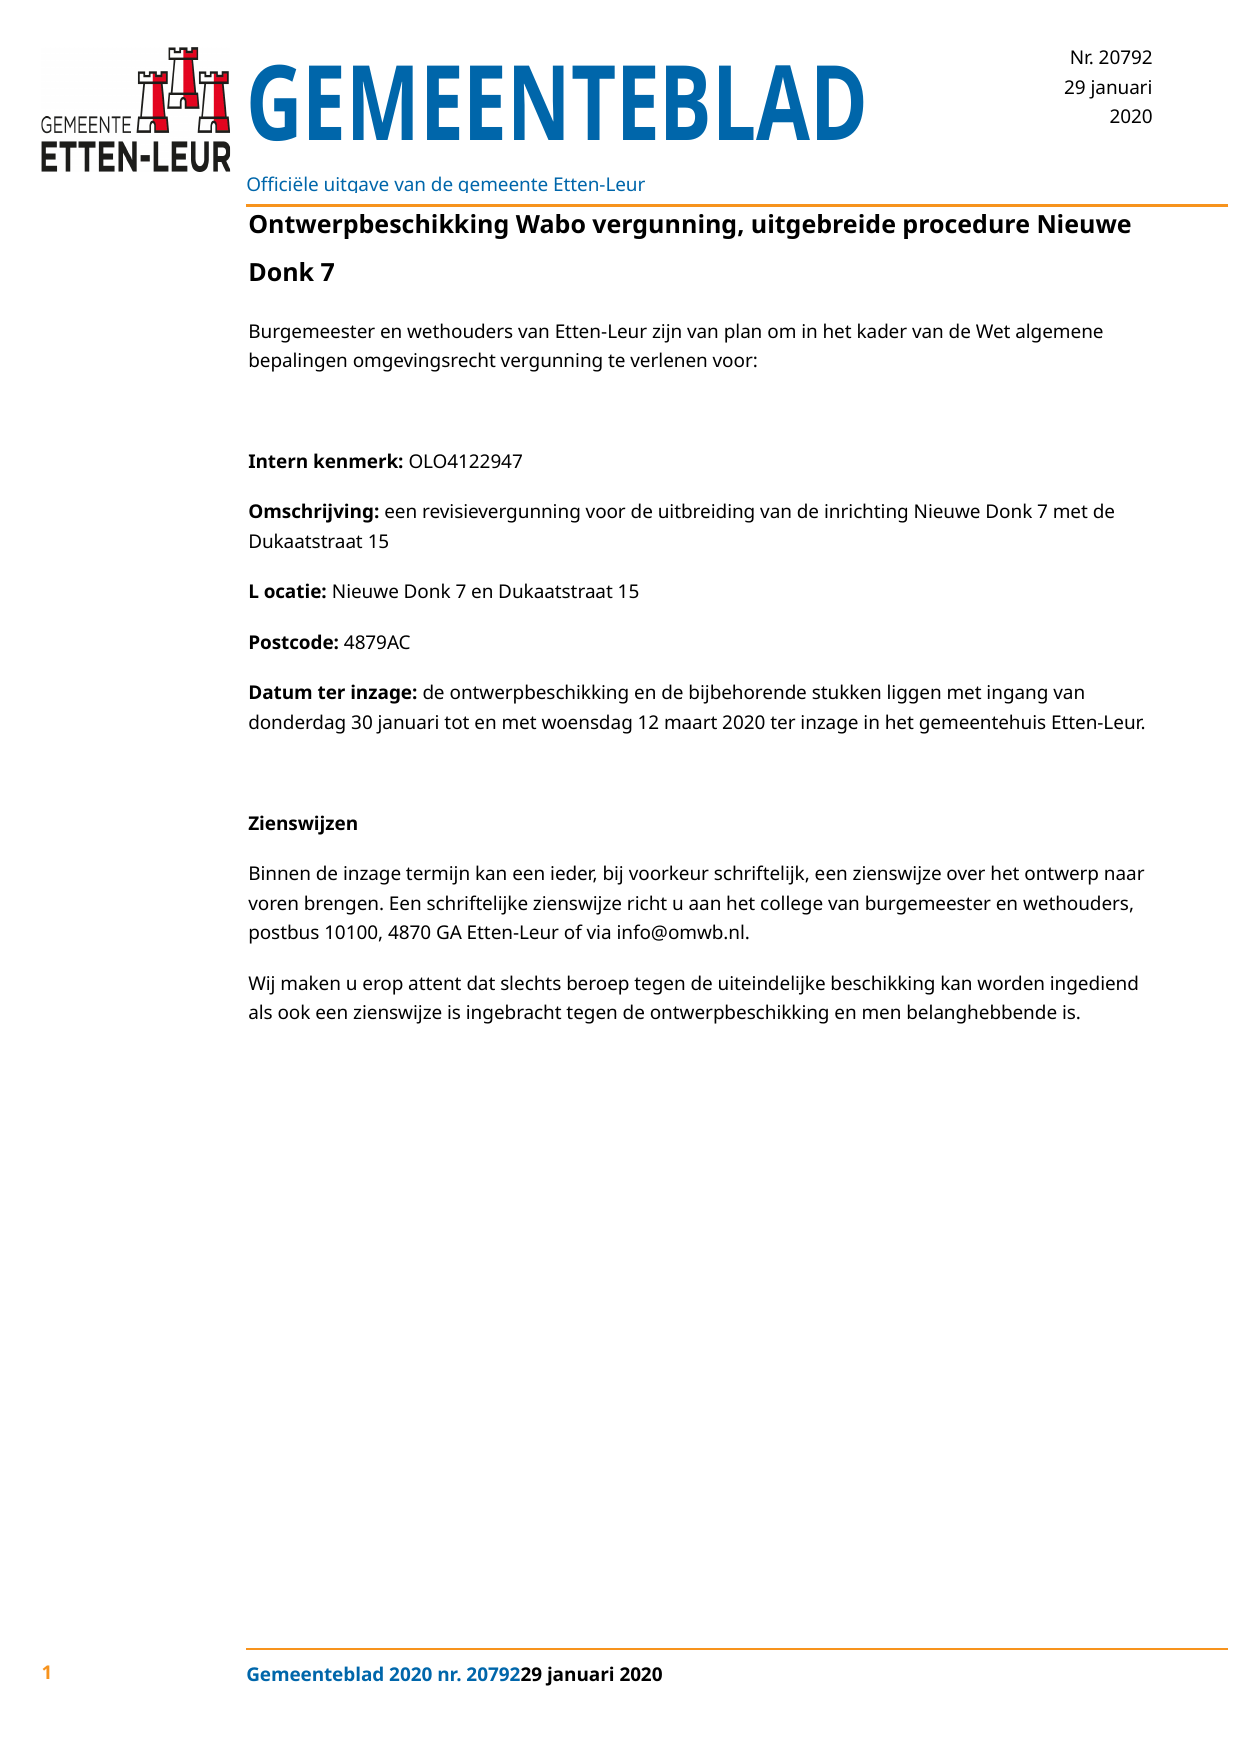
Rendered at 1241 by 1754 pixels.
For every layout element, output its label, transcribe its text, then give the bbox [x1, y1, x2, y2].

text Datum ter inzage: de ontwerpbeschikking en de bijbehorende stukken liggen met ingang van donderdag 30 januari tot en met woensdag 12 maart 2020 ter inzage in het gemeentehuis Etten-Leur. [248, 679, 1152, 735]
text Ontwerpbeschikking Wabo vergunning, uitgebreide procedure Nieuwe Donk 7 [248, 207, 1152, 288]
text Intern kenmerk: OLO4122947 [248, 448, 1152, 474]
text Wij maken u erop attent dat slechts beroep tegen de uiteindelijke beschikking kan worden ingediend als ook een zienswijze is ingebracht tegen de ontwerpbeschikking en men belanghebbende is. [248, 970, 1152, 1025]
text Postcode: 4879AC [248, 629, 1152, 655]
text Binnen de inzage termijn kan een ieder, bij voorkeur schriftelijk, een zienswijze over het ontwerp naar voren brengen. Een schriftelijke zienswijze richt u aan het college van burgemeester en wethouders, postbus 10100, 4870 GA Etten-Leur of via info@omwb.nl. [248, 860, 1152, 945]
text L ocatie: Nieuwe Donk 7 en Dukaatstraat 15 [248, 579, 1152, 604]
text Zienswijzen [248, 810, 1152, 836]
text Burgemeester en wethouders van Etten-Leur zijn van plan om in het kader van de Wet algemene bepalingen omgevingsrecht vergunning te verlenen voor: [248, 318, 1152, 373]
text Omschrijving: een revisievergunning voor de uitbreiding van de inrichting Nieuwe Donk 7 met de Dukaatstraat 15 [248, 499, 1152, 554]
picture [41, 47, 231, 172]
